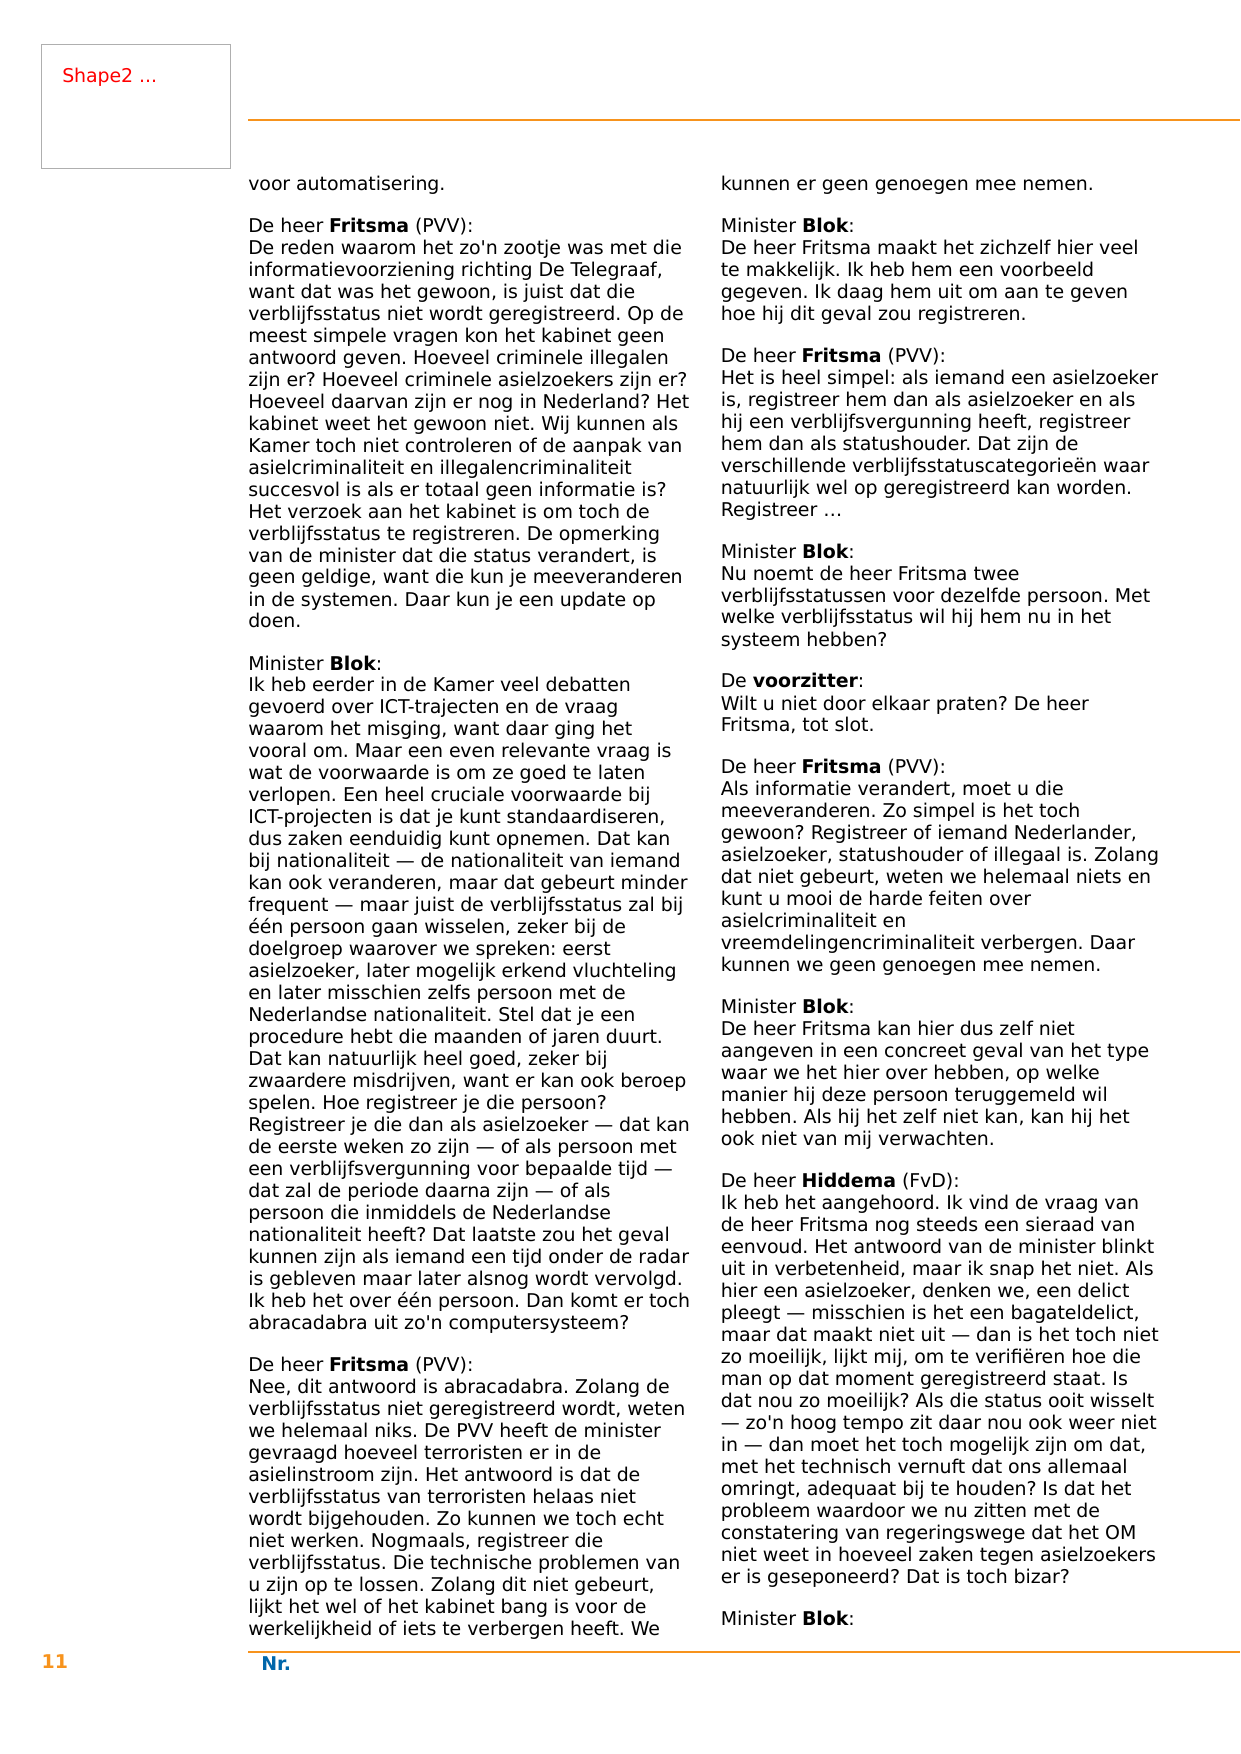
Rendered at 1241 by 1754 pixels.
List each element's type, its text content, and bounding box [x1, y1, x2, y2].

text Minister Blok: [721, 215, 1163, 237]
text Minister Blok: [721, 541, 1163, 562]
text Het is heel simpel: als iemand een asielzoeker is, registreer hem dan als asielzoeker en als hij een verblijfsvergunning heeft, registreer hem dan als statushouder. Dat zijn de verschillende verblijfsstatuscategorieën waar natuurlijk wel op geregistreerd kan worden. Registreer … [721, 367, 1163, 521]
text De heer Hiddema (FvD): [721, 1170, 1163, 1192]
text Als informatie verandert, moet u die meeveranderen. Zo simpel is het toch gewoon? Registreer of iemand Nederlander, asielzoeker, statushouder of illegaal is. Zolang dat niet gebeurt, weten we helemaal niets en kunt u mooi de harde feiten over asielcriminaliteit en vreemdelingencriminaliteit verbergen. Daar kunnen we geen genoegen mee nemen. [721, 778, 1163, 976]
text Nee, dit antwoord is abracadabra. Zolang de verblijfsstatus niet geregistreerd wordt, weten we helemaal niks. De PVV heeft de minister gevraagd hoeveel terroristen er in de asielinstroom zijn. Het antwoord is dat de verblijfsstatus van terroristen helaas niet wordt bijgehouden. Zo kunnen we toch echt niet werken. Nogmaals, registreer die verblijfsstatus. Die technische problemen van u zijn op te lossen. Zolang dit niet gebeurt, lijkt het wel of het kabinet bang is voor de werkelijkheid of iets te verbergen heeft. We [248, 1376, 691, 1639]
text De voorzitter: [721, 670, 1163, 692]
text Ik heb het aangehoord. Ik vind de vraag van de heer Fritsma nog steeds een sieraad van eenvoud. Het antwoord van de minister blinkt uit in verbetenheid, maar ik snap het niet. Als hier een asielzoeker, denken we, een delict pleegt — misschien is het een bagateldelict, maar dat maakt niet uit — dan is het toch niet zo moeilijk, lijkt mij, om te verifiëren hoe die man op dat moment geregistreerd staat. Is dat nou zo moeilijk? Als die status ooit wisselt — zo'n hoog tempo zit daar nou ook weer niet in — dan moet het toch mogelijk zijn om dat, met het technisch vernuft dat ons allemaal omringt, adequaat bij te houden? Is dat het probleem waardoor we nu zitten met de constatering van regeringswege dat het OM niet weet in hoeveel zaken tegen asielzoekers er is geseponeerd? Dat is toch bizar? [721, 1192, 1163, 1588]
text Minister Blok: [721, 1608, 1163, 1629]
text De reden waarom het zo'n zootje was met die informatievoorziening richting De Telegraaf, want dat was het gewoon, is juist dat die verblijfsstatus niet wordt geregistreerd. Op de meest simpele vragen kon het kabinet geen antwoord geven. Hoeveel criminele illegalen zijn er? Hoeveel criminele asielzoekers zijn er? Hoeveel daarvan zijn er nog in Nederland? Het kabinet weet het gewoon niet. Wij kunnen als Kamer toch niet controleren of de aanpak van asielcriminaliteit en illegalencriminaliteit succesvol is als er totaal geen informatie is? Het verzoek aan het kabinet is om toch de verblijfsstatus te registreren. De opmerking van de minister dat die status verandert, is geen geldige, want die kun je meeveranderen in de systemen. Daar kun je een update op doen. [248, 237, 691, 632]
text voor automatisering. [248, 173, 691, 195]
text Wilt u niet door elkaar praten? De heer Fritsma, tot slot. [721, 692, 1163, 736]
text De heer Fritsma kan hier dus zelf niet aangeven in een concreet geval van het type waar we het hier over hebben, op welke manier hij deze persoon teruggemeld wil hebben. Als hij het zelf niet kan, kan hij het ook niet van mij verwachten. [721, 1018, 1163, 1150]
text Ik heb eerder in de Kamer veel debatten gevoerd over ICT-trajecten en de vraag waarom het misging, want daar ging het vooral om. Maar een even relevante vraag is wat de voorwaarde is om ze goed te laten verlopen. Een heel cruciale voorwaarde bij ICT-projecten is dat je kunt standaardiseren, dus zaken eenduidig kunt opnemen. Dat kan bij nationaliteit — de nationaliteit van iemand kan ook veranderen, maar dat gebeurt minder frequent — maar juist de verblijfsstatus zal bij één persoon gaan wisselen, zeker bij de doelgroep waarover we spreken: eerst asielzoeker, later mogelijk erkend vluchteling en later misschien zelfs persoon met de Nederlandse nationaliteit. Stel dat je een procedure hebt die maanden of jaren duurt. Dat kan natuurlijk heel goed, zeker bij zwaardere misdrijven, want er kan ook beroep spelen. Hoe registreer je die persoon? Registreer je die dan als asielzoeker — dat kan de eerste weken zo zijn — of als persoon met een verblijfsvergunning voor bepaalde tijd — dat zal de periode daarna zijn — of als persoon die inmiddels de Nederlandse nationaliteit heeft? Dat laatste zou het geval kunnen zijn als iemand een tijd onder de radar is gebleven maar later alsnog wordt vervolgd. Ik heb het over één persoon. Dan komt er toch abracadabra uit zo'n computersysteem? [248, 674, 691, 1334]
text De heer Fritsma (PVV): [721, 756, 1163, 778]
text De heer Fritsma (PVV): [248, 1354, 691, 1376]
text Minister Blok: [721, 996, 1163, 1018]
text De heer Fritsma (PVV): [721, 345, 1163, 367]
text De heer Fritsma (PVV): [248, 215, 691, 237]
text Nu noemt de heer Fritsma twee verblijfsstatussen voor dezelfde persoon. Met welke verblijfsstatus wil hij hem nu in het systeem hebben? [721, 562, 1163, 650]
text Minister Blok: [248, 652, 691, 674]
text De heer Fritsma maakt het zichzelf hier veel te makkelijk. Ik heb hem een voorbeeld gegeven. Ik daag hem uit om aan te geven hoe hij dit geval zou registreren. [721, 237, 1163, 325]
text kunnen er geen genoegen mee nemen. [721, 173, 1163, 195]
